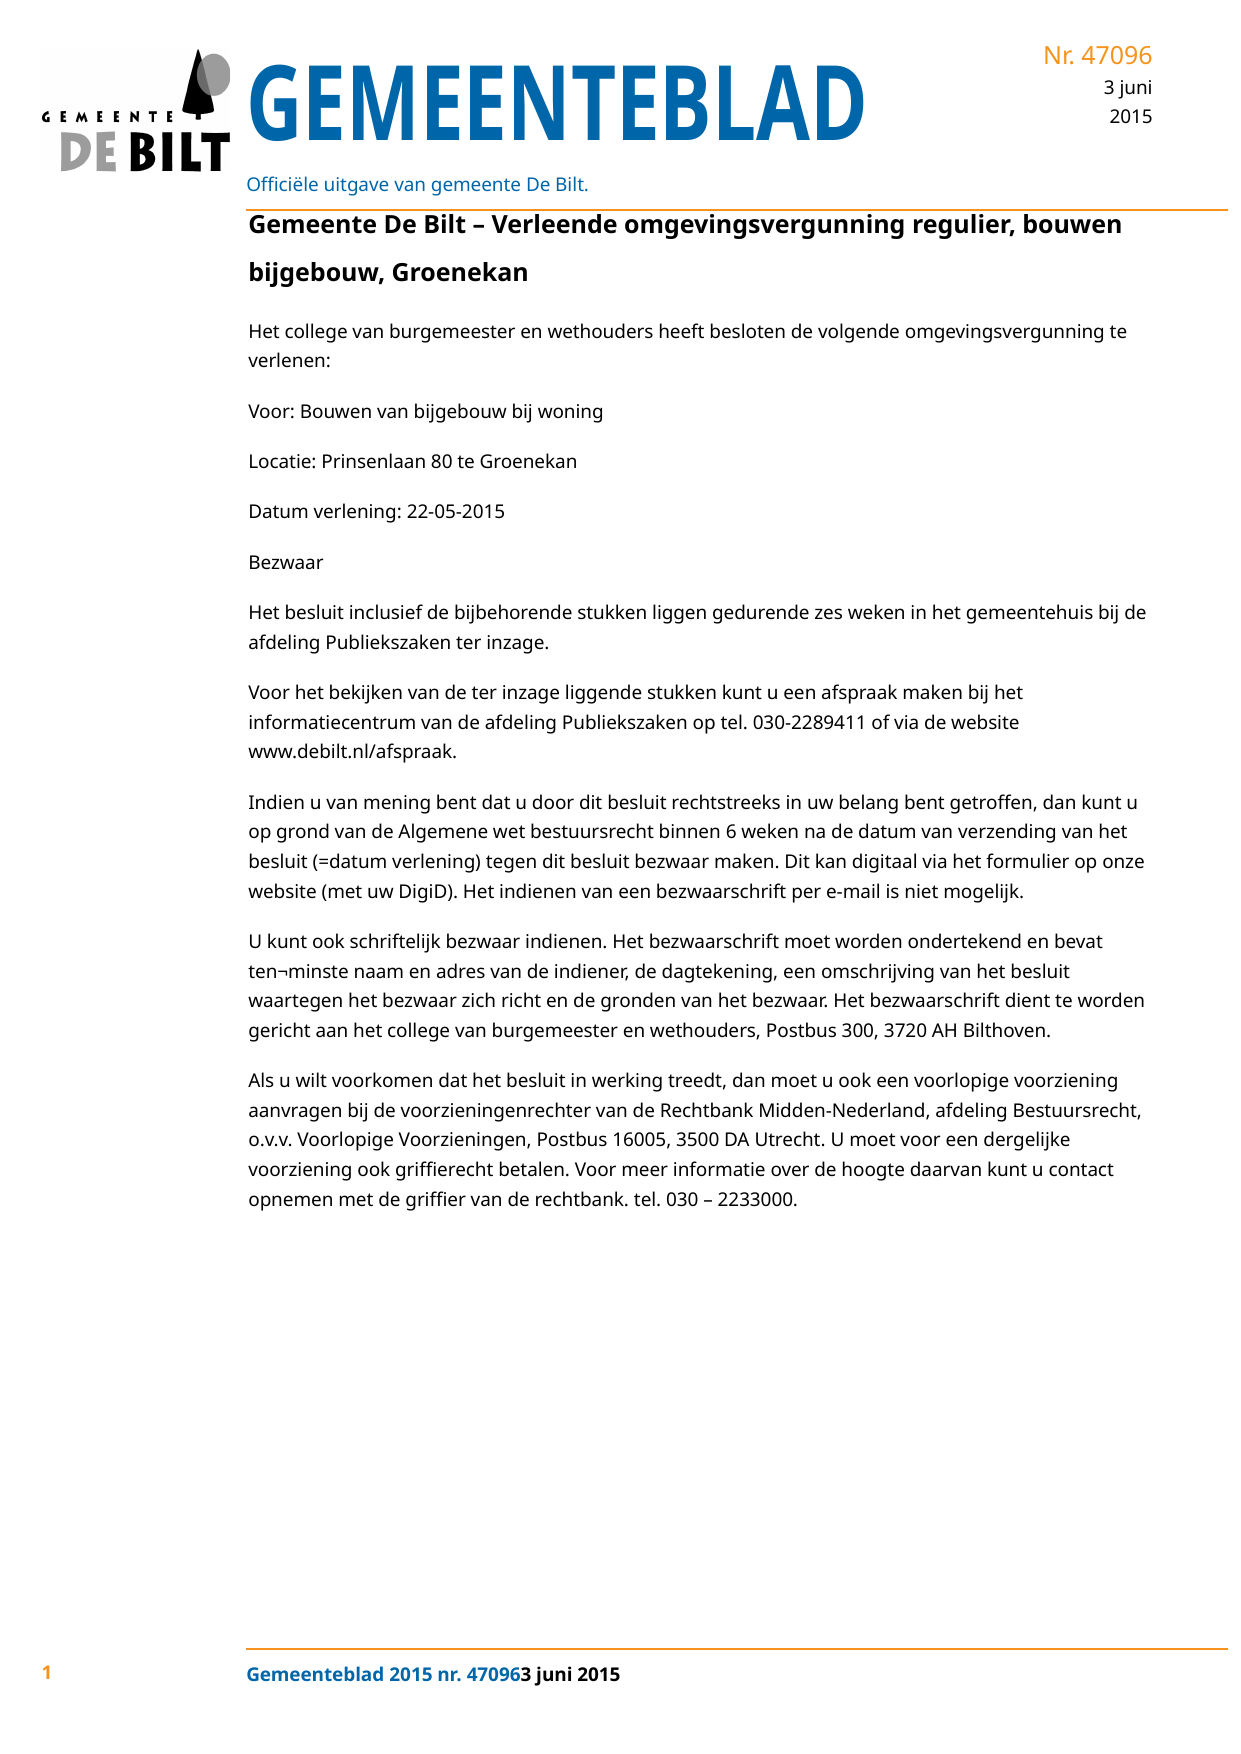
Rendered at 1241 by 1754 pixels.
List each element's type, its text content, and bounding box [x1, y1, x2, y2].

text Voor: Bouwen van bijgebouw bij woning [248, 398, 1152, 424]
text Het college van burgemeester en wethouders heeft besloten de volgende omgevingsvergunning te verlenen: [248, 318, 1152, 373]
text Indien u van mening bent dat u door dit besluit rechtstreeks in uw belang bent getroffen, dan kunt u op grond van de Algemene wet bestuursrecht binnen 6 weken na de datum van verzending van het besluit (=datum verlening) tegen dit besluit bezwaar maken. Dit kan digitaal via het formulier op onze website (met uw DigiD). Het indienen van een bezwaarschrift per e-mail is niet mogelijk. [248, 789, 1152, 904]
text Als u wilt voorkomen dat het besluit in werking treedt, dan moet u ook een voorlopige voorziening aanvragen bij de voorzieningenrechter van de Rechtbank Midden-Nederland, afdeling Bestuursrecht, o.v.v. Voorlopige Voorzieningen, Postbus 16005, 3500 DA Utrecht. U moet voor een dergelijke voorziening ook griffierecht betalen. Voor meer informatie over de hoogte daarvan kunt u contact opnemen met de griffier van de rechtbank. tel. 030 – 2233000. [248, 1067, 1152, 1212]
picture [41, 47, 231, 172]
text Bezwaar [248, 549, 1152, 575]
text Locatie: Prinsenlaan 80 te Groenekan [248, 448, 1152, 474]
text Het besluit inclusief de bijbehorende stukken liggen gedurende zes weken in het gemeentehuis bij de afdeling Publiekszaken ter inzage. [248, 599, 1152, 655]
text U kunt ook schriftelijk bezwaar indienen. Het bezwaarschrift moet worden ondertekend en bevat ten¬minste naam en adres van de indiener, de dagtekening, een omschrijving van het besluit waartegen het bezwaar zich richt en de gronden van het bezwaar. Het bezwaarschrift dient te worden gericht aan het college van burgemeester en wethouders, Postbus 300, 3720 AH Bilthoven. [248, 928, 1152, 1043]
text Gemeente De Bilt – Verleende omgevingsvergunning regulier, bouwen bijgebouw, Groenekan [248, 211, 1152, 288]
text Voor het bekijken van de ter inzage liggende stukken kunt u een afspraak maken bij het informatiecentrum van de afdeling Publiekszaken op tel. 030-2289411 of via de website www.debilt.nl/afspraak. [248, 679, 1152, 764]
text Datum verlening: 22-05-2015 [248, 499, 1152, 524]
